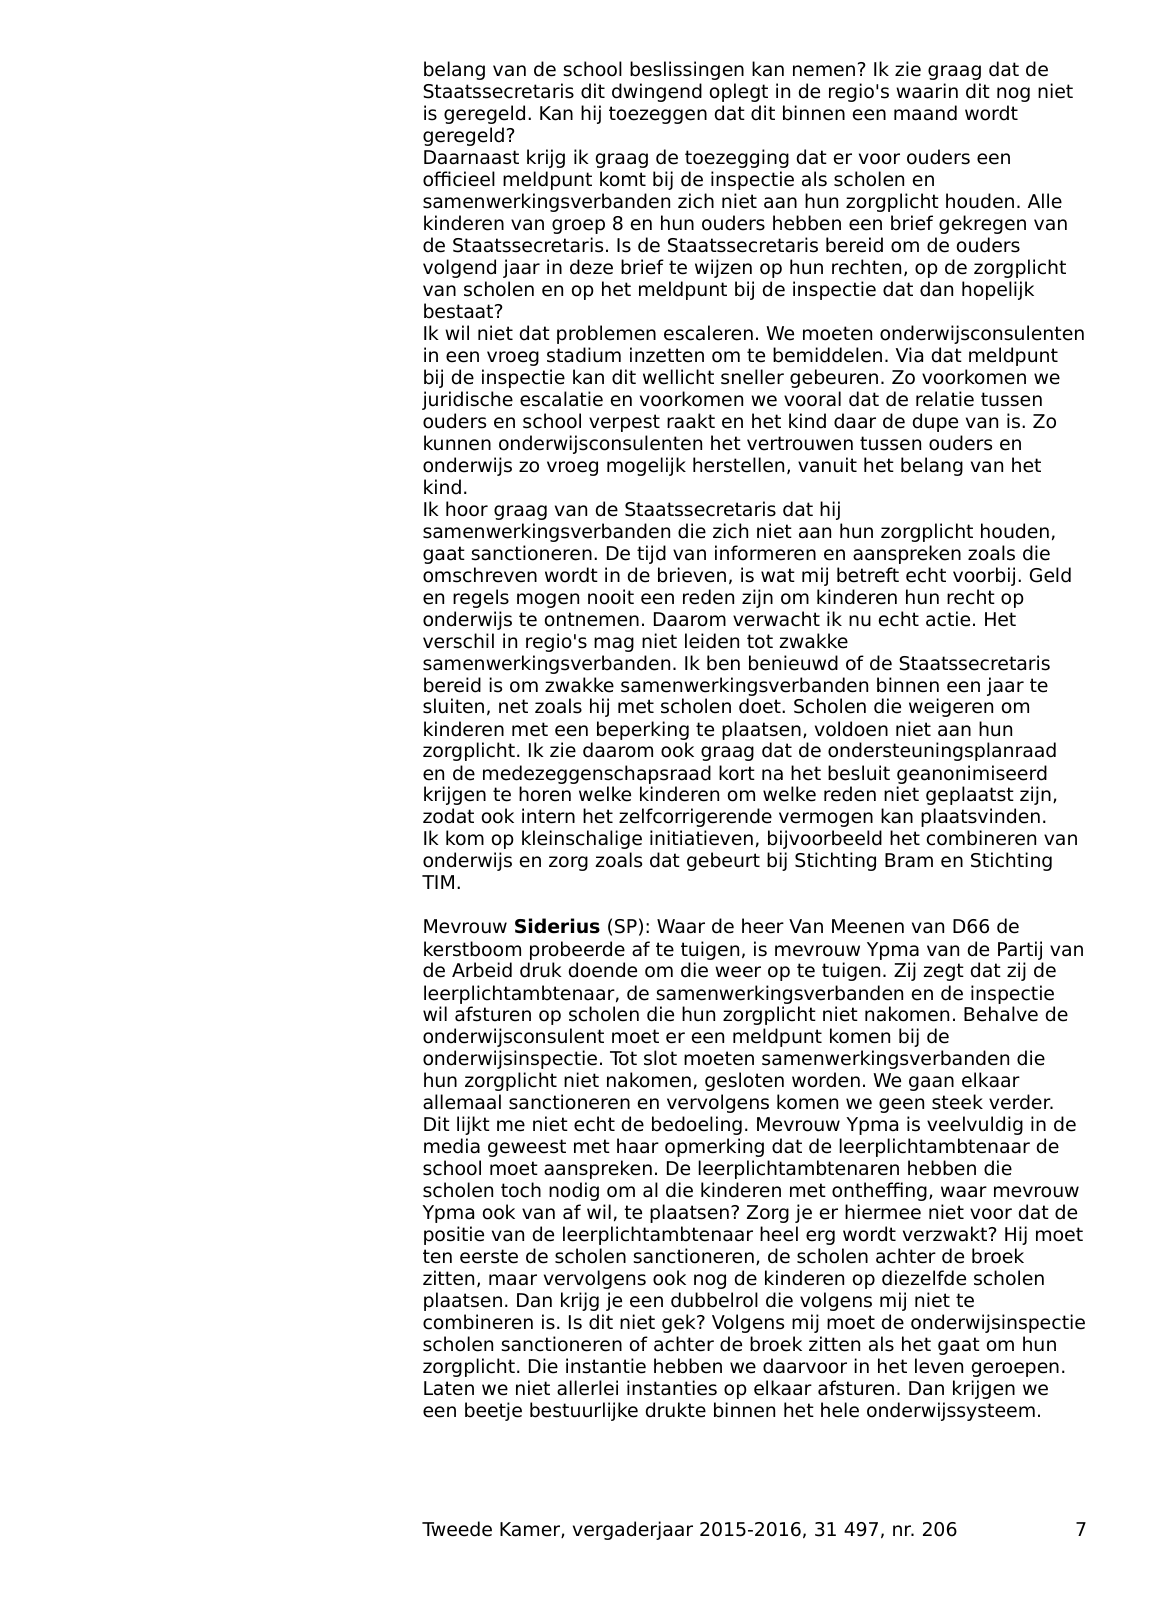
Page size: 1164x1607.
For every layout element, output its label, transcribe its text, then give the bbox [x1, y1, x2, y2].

text Ik wil niet dat problemen escaleren. We moeten onderwijsconsulenten in een vroeg stadium inzetten om te bemiddelen. Via dat meldpunt bij de inspectie kan dit wellicht sneller gebeuren. Zo voorkomen we juridische escalatie en voorkomen we vooral dat de relatie tussen ouders en school verpest raakt en het kind daar de dupe van is. Zo kunnen onderwijsconsulenten het vertrouwen tussen ouders en onderwijs zo vroeg mogelijk herstellen, vanuit het belang van het kind. [422, 323, 1087, 499]
text Ik kom op kleinschalige initiatieven, bijvoorbeeld het combineren van onderwijs en zorg zoals dat gebeurt bij Stichting Bram en Stichting TIM. [422, 828, 1087, 894]
text belang van de school beslissingen kan nemen? Ik zie graag dat de Staatssecretaris dit dwingend oplegt in de regio's waarin dit nog niet is geregeld. Kan hij toezeggen dat dit binnen een maand wordt geregeld? [422, 59, 1087, 147]
text Mevrouw Siderius (SP): Waar de heer Van Meenen van D66 de kerstboom probeerde af te tuigen, is mevrouw Ypma van de Partij van de Arbeid druk doende om die weer op te tuigen. Zij zegt dat zij de leerplichtambtenaar, de samenwerkingsverbanden en de inspectie wil afsturen op scholen die hun zorgplicht niet nakomen. Behalve de onderwijsconsulent moet er een meldpunt komen bij de onderwijsinspectie. Tot slot moeten samenwerkingsverbanden die hun zorgplicht niet nakomen, gesloten worden. We gaan elkaar allemaal sanctioneren en vervolgens komen we geen steek verder. Dit lijkt me niet echt de bedoeling. Mevrouw Ypma is veelvuldig in de media geweest met haar opmerking dat de leerplichtambtenaar de school moet aanspreken. De leerplichtambtenaren hebben die scholen toch nodig om al die kinderen met ontheffing, waar mevrouw Ypma ook van af wil, te plaatsen? Zorg je er hiermee niet voor dat de positie van de leerplichtambtenaar heel erg wordt verzwakt? Hij moet ten eerste de scholen sanctioneren, de scholen achter de broek zitten, maar vervolgens ook nog de kinderen op diezelfde scholen plaatsen. Dan krijg je een dubbelrol die volgens mij niet te combineren is. Is dit niet gek? Volgens mij moet de onderwijsinspectie scholen sanctioneren of achter de broek zitten als het gaat om hun zorgplicht. Die instantie hebben we daarvoor in het leven geroepen. Laten we niet allerlei instanties op elkaar afsturen. Dan krijgen we een beetje bestuurlijke drukte binnen het hele onderwijssysteem. [422, 916, 1087, 1422]
text Daarnaast krijg ik graag de toezegging dat er voor ouders een officieel meldpunt komt bij de inspectie als scholen en samenwerkingsverbanden zich niet aan hun zorgplicht houden. Alle kinderen van groep 8 en hun ouders hebben een brief gekregen van de Staatssecretaris. Is de Staatssecretaris bereid om de ouders volgend jaar in deze brief te wijzen op hun rechten, op de zorgplicht van scholen en op het meldpunt bij de inspectie dat dan hopelijk bestaat? [422, 147, 1087, 323]
text Ik hoor graag van de Staatssecretaris dat hij samenwerkingsverbanden die zich niet aan hun zorgplicht houden, gaat sanctioneren. De tijd van informeren en aanspreken zoals die omschreven wordt in de brieven, is wat mij betreft echt voorbij. Geld en regels mogen nooit een reden zijn om kinderen hun recht op onderwijs te ontnemen. Daarom verwacht ik nu echt actie. Het verschil in regio's mag niet leiden tot zwakke samenwerkingsverbanden. Ik ben benieuwd of de Staatssecretaris bereid is om zwakke samenwerkingsverbanden binnen een jaar te sluiten, net zoals hij met scholen doet. Scholen die weigeren om kinderen met een beperking te plaatsen, voldoen niet aan hun zorgplicht. Ik zie daarom ook graag dat de ondersteuningsplanraad en de medezeggenschapsraad kort na het besluit geanonimiseerd krijgen te horen welke kinderen om welke reden niet geplaatst zijn, zodat ook intern het zelfcorrigerende vermogen kan plaatsvinden. [422, 499, 1087, 828]
